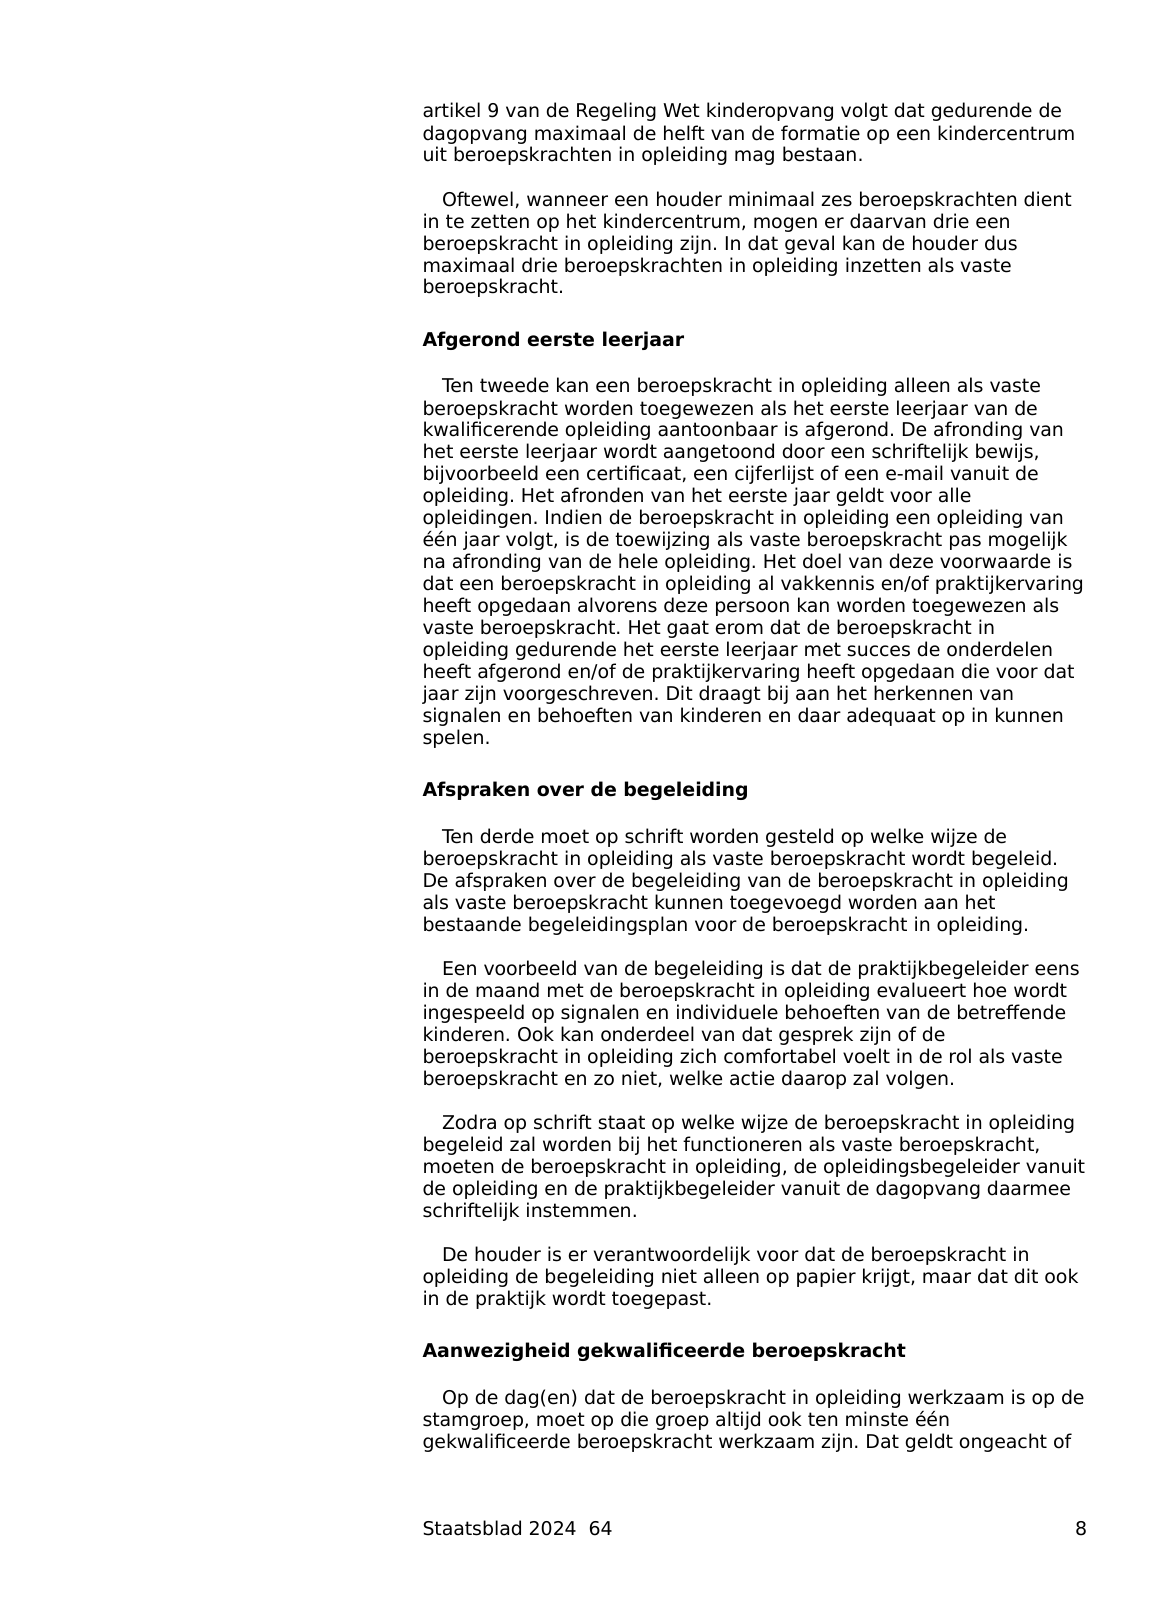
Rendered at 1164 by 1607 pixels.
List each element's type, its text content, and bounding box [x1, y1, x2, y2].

text Een voorbeeld van de begeleiding is dat de praktijkbegeleider eens in de maand met de beroepskracht in opleiding evalueert hoe wordt ingespeeld op signalen en individuele behoeften van de betreffende kinderen. Ook kan onderdeel van dat gesprek zijn of de beroepskracht in opleiding zich comfortabel voelt in de rol als vaste beroepskracht en zo niet, welke actie daarop zal volgen. [422, 958, 1087, 1090]
subtitle Aanwezigheid gekwalificeerde beroepskracht [422, 1340, 1087, 1362]
text Zodra op schrift staat op welke wijze de beroepskracht in opleiding begeleid zal worden bij het functioneren als vaste beroepskracht, moeten de beroepskracht in opleiding, de opleidingsbegeleider vanuit de opleiding en de praktijkbegeleider vanuit de dagopvang daarmee schriftelijk instemmen. [422, 1112, 1087, 1222]
text Op de dag(en) dat de beroepskracht in opleiding werkzaam is op de stamgroep, moet op die groep altijd ook ten minste één gekwalificeerde beroepskracht werkzaam zijn. Dat geldt ongeacht of [422, 1387, 1087, 1453]
subtitle Afgerond eerste leerjaar [422, 328, 1087, 350]
text Ten tweede kan een beroepskracht in opleiding alleen als vaste beroepskracht worden toegewezen als het eerste leerjaar van de kwalificerende opleiding aantoonbaar is afgerond. De afronding van het eerste leerjaar wordt aangetoond door een schriftelijk bewijs, bijvoorbeeld een certificaat, een cijferlijst of een e-mail vanuit de opleiding. Het afronden van het eerste jaar geldt voor alle opleidingen. Indien de beroepskracht in opleiding een opleiding van één jaar volgt, is de toewijzing als vaste beroepskracht pas mogelijk na afronding van de hele opleiding. Het doel van deze voorwaarde is dat een beroepskracht in opleiding al vakkennis en/of praktijkervaring heeft opgedaan alvorens deze persoon kan worden toegewezen als vaste beroepskracht. Het gaat erom dat de beroepskracht in opleiding gedurende het eerste leerjaar met succes de onderdelen heeft afgerond en/of de praktijkervaring heeft opgedaan die voor dat jaar zijn voorgeschreven. Dit draagt bij aan het herkennen van signalen en behoeften van kinderen en daar adequaat op in kunnen spelen. [422, 375, 1087, 749]
text Ten derde moet op schrift worden gesteld op welke wijze de beroepskracht in opleiding als vaste beroepskracht wordt begeleid. De afspraken over de begeleiding van de beroepskracht in opleiding als vaste beroepskracht kunnen toegevoegd worden aan het bestaande begeleidingsplan voor de beroepskracht in opleiding. [422, 826, 1087, 936]
text artikel 9 van de Regeling Wet kinderopvang volgt dat gedurende de dagopvang maximaal de helft van de formatie op een kindercentrum uit beroepskrachten in opleiding mag bestaan. [422, 100, 1087, 166]
text De houder is er verantwoordelijk voor dat de beroepskracht in opleiding de begeleiding niet alleen op papier krijgt, maar dat dit ook in de praktijk wordt toegepast. [422, 1244, 1087, 1310]
text Oftewel, wanneer een houder minimaal zes beroepskrachten dient in te zetten op het kindercentrum, mogen er daarvan drie een beroepskracht in opleiding zijn. In dat geval kan de houder dus maximaal drie beroepskrachten in opleiding inzetten als vaste beroepskracht. [422, 188, 1087, 298]
subtitle Afspraken over de begeleiding [422, 779, 1087, 801]
